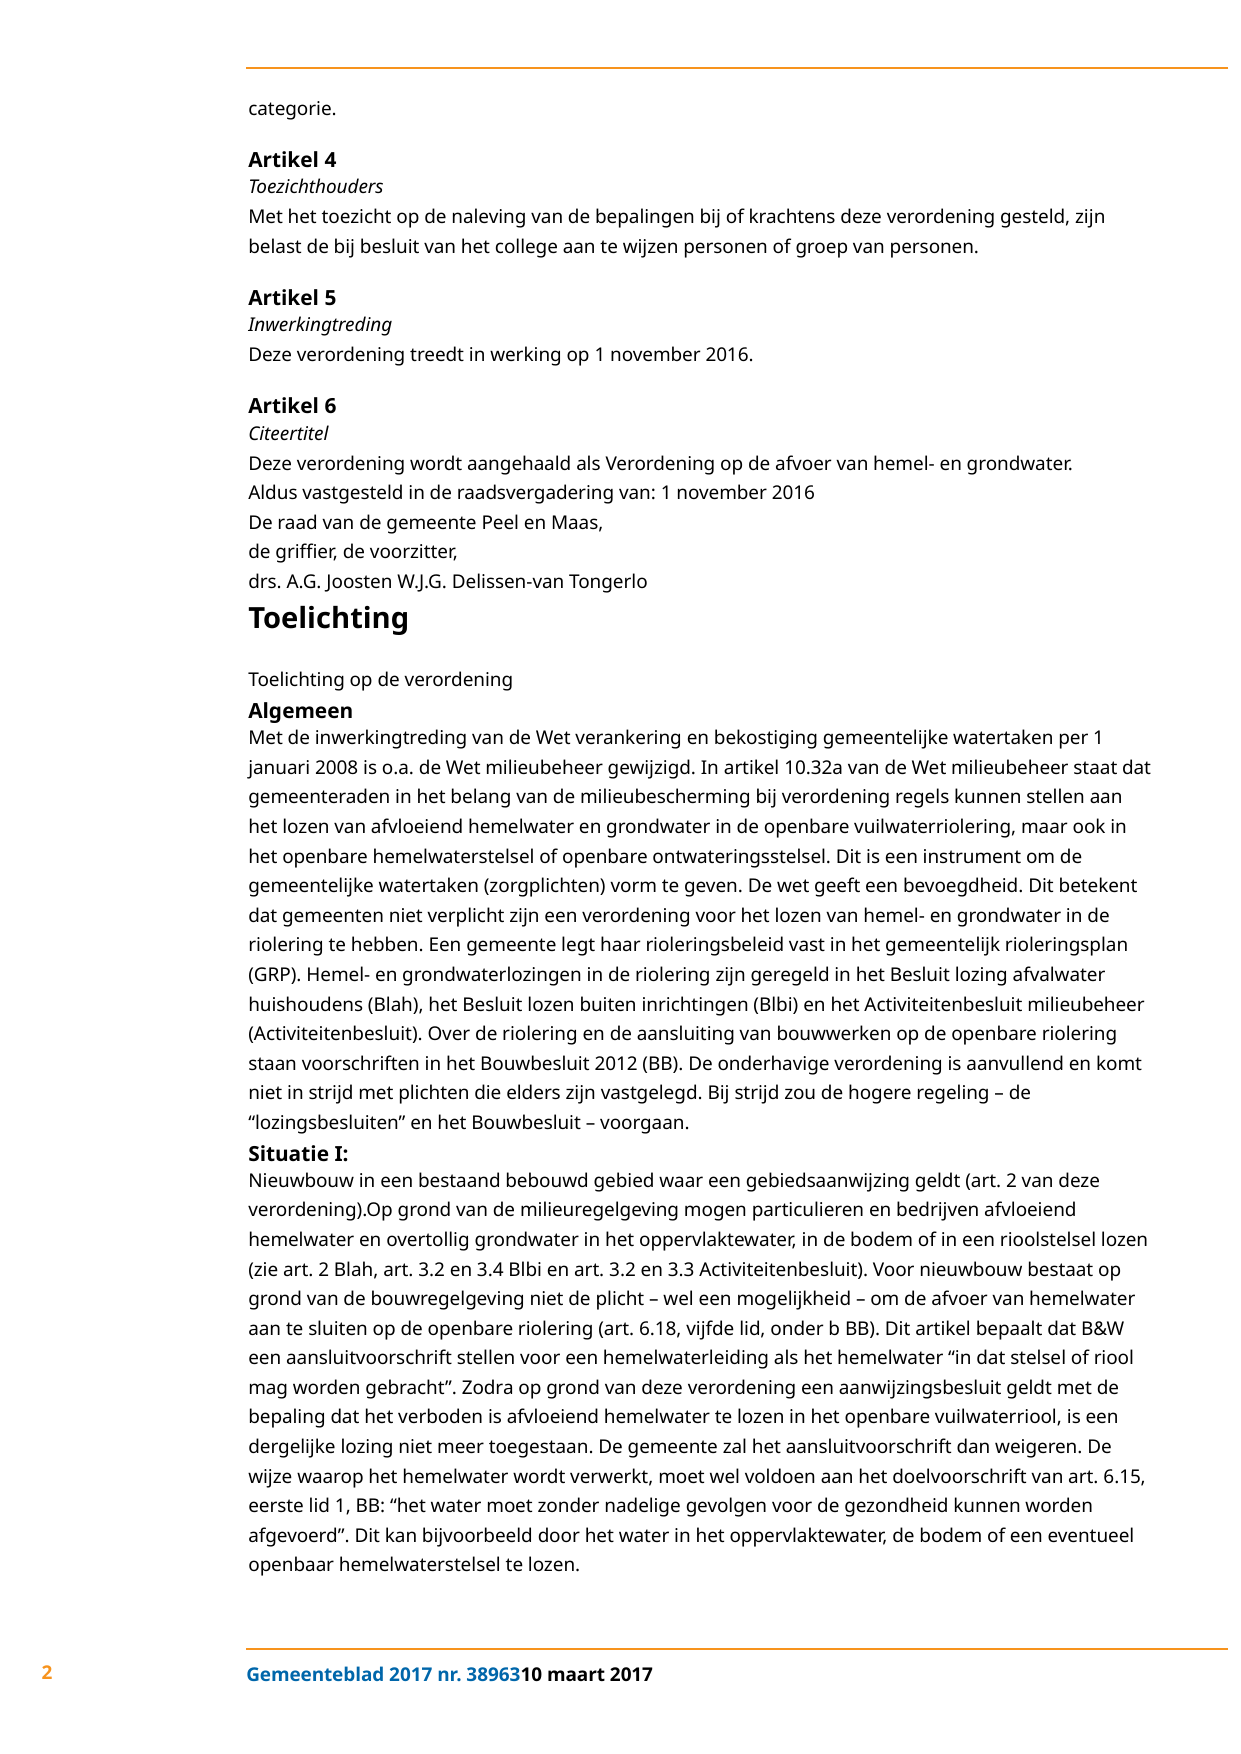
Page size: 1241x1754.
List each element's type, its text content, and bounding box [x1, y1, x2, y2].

text Artikel 6 [248, 392, 1152, 420]
text Toelichting op de verordening [248, 666, 1152, 692]
text drs. A.G. Joosten W.J.G. Delissen-van Tongerlo [248, 568, 1152, 594]
text Met het toezicht op de naleving van de bepalingen bij of krachtens deze verordening gesteld, zijn belast de bij besluit van het college aan te wijzen personen of groep van personen. [248, 203, 1152, 258]
picture [41, 47, 231, 172]
text Deze verordening treedt in werking op 1 november 2016. [248, 341, 1152, 367]
text Algemeen [248, 696, 1152, 724]
text de griffier, de voorzitter, [248, 538, 1152, 564]
text De raad van de gemeente Peel en Maas, [248, 509, 1152, 534]
text Artikel 5 [248, 283, 1152, 312]
text Met de inwerkingtreding van de Wet verankering en bekostiging gemeentelijke watertaken per 1 januari 2008 is o.a. de Wet milieubeheer gewijzigd. In artikel 10.32a van de Wet milieubeheer staat dat gemeenteraden in het belang van de milieubescherming bij verordening regels kunnen stellen aan het lozen van afvloeiend hemelwater en grondwater in de openbare vuilwaterriolering, maar ook in het openbare hemelwaterstelsel of openbare ontwateringsstelsel. Dit is een instrument om de gemeentelijke watertaken (zorgplichten) vorm te geven. De wet geeft een bevoegdheid. Dit betekent dat gemeenten niet verplicht zijn een verordening voor het lozen van hemel- en grondwater in de riolering te hebben. Een gemeente legt haar rioleringsbeleid vast in het gemeentelijk rioleringsplan (GRP). Hemel- en grondwaterlozingen in de riolering zijn geregeld in het Besluit lozing afvalwater huishoudens (Blah), het Besluit lozen buiten inrichtingen (Blbi) en het Activiteitenbesluit milieubeheer (Activiteitenbesluit). Over de riolering en de aansluiting van bouwwerken op de openbare riolering staan voorschriften in het Bouwbesluit 2012 (BB). De onderhavige verordening is aanvullend en komt niet in strijd met plichten die elders zijn vastgelegd. Bij strijd zou de hogere regeling – de “lozingsbesluiten” en het Bouwbesluit – voorgaan. [248, 724, 1152, 1135]
text Situatie I: [248, 1139, 1152, 1167]
text categorie. [248, 95, 1152, 121]
text Nieuwbouw in een bestaand bebouwd gebied waar een gebiedsaanwijzing geldt (art. 2 van deze verordening).Op grond van de milieuregelgeving mogen particulieren en bedrijven afvloeiend hemelwater en overtollig grondwater in het oppervlaktewater, in de bodem of in een rioolstelsel lozen (zie art. 2 Blah, art. 3.2 en 3.4 Blbi en art. 3.2 en 3.3 Activiteitenbesluit). Voor nieuwbouw bestaat op grond van de bouwregelgeving niet de plicht – wel een mogelijkheid – om de afvoer van hemelwater aan te sluiten op de openbare riolering (art. 6.18, vijfde lid, onder b BB). Dit artikel bepaalt dat B&W een aansluitvoorschrift stellen voor een hemelwaterleiding als het hemelwater “in dat stelsel of riool mag worden gebracht”. Zodra op grond van deze verordening een aanwijzingsbesluit geldt met de bepaling dat het verboden is afvloeiend hemelwater te lozen in het openbare vuilwaterriool, is een dergelijke lozing niet meer toegestaan. De gemeente zal het aansluitvoorschrift dan weigeren. De wijze waarop het hemelwater wordt verwerkt, moet wel voldoen aan het doelvoorschrift van art. 6.15, eerste lid 1, BB: “het water moet zonder nadelige gevolgen voor de gezondheid kunnen worden afgevoerd”. Dit kan bijvoorbeeld door het water in het oppervlaktewater, de bodem of een eventueel openbaar hemelwaterstelsel te lozen. [248, 1167, 1152, 1577]
text Deze verordening wordt aangehaald als Verordening op de afvoer van hemel- en grondwater. [248, 450, 1152, 475]
text Toelichting [248, 598, 1152, 637]
text Citeertitel [248, 420, 1152, 446]
text Aldus vastgesteld in de raadsvergadering van: 1 november 2016 [248, 479, 1152, 505]
text Artikel 4 [248, 145, 1152, 174]
text Inwerkingtreding [248, 312, 1152, 337]
text Toezichthouders [248, 174, 1152, 199]
